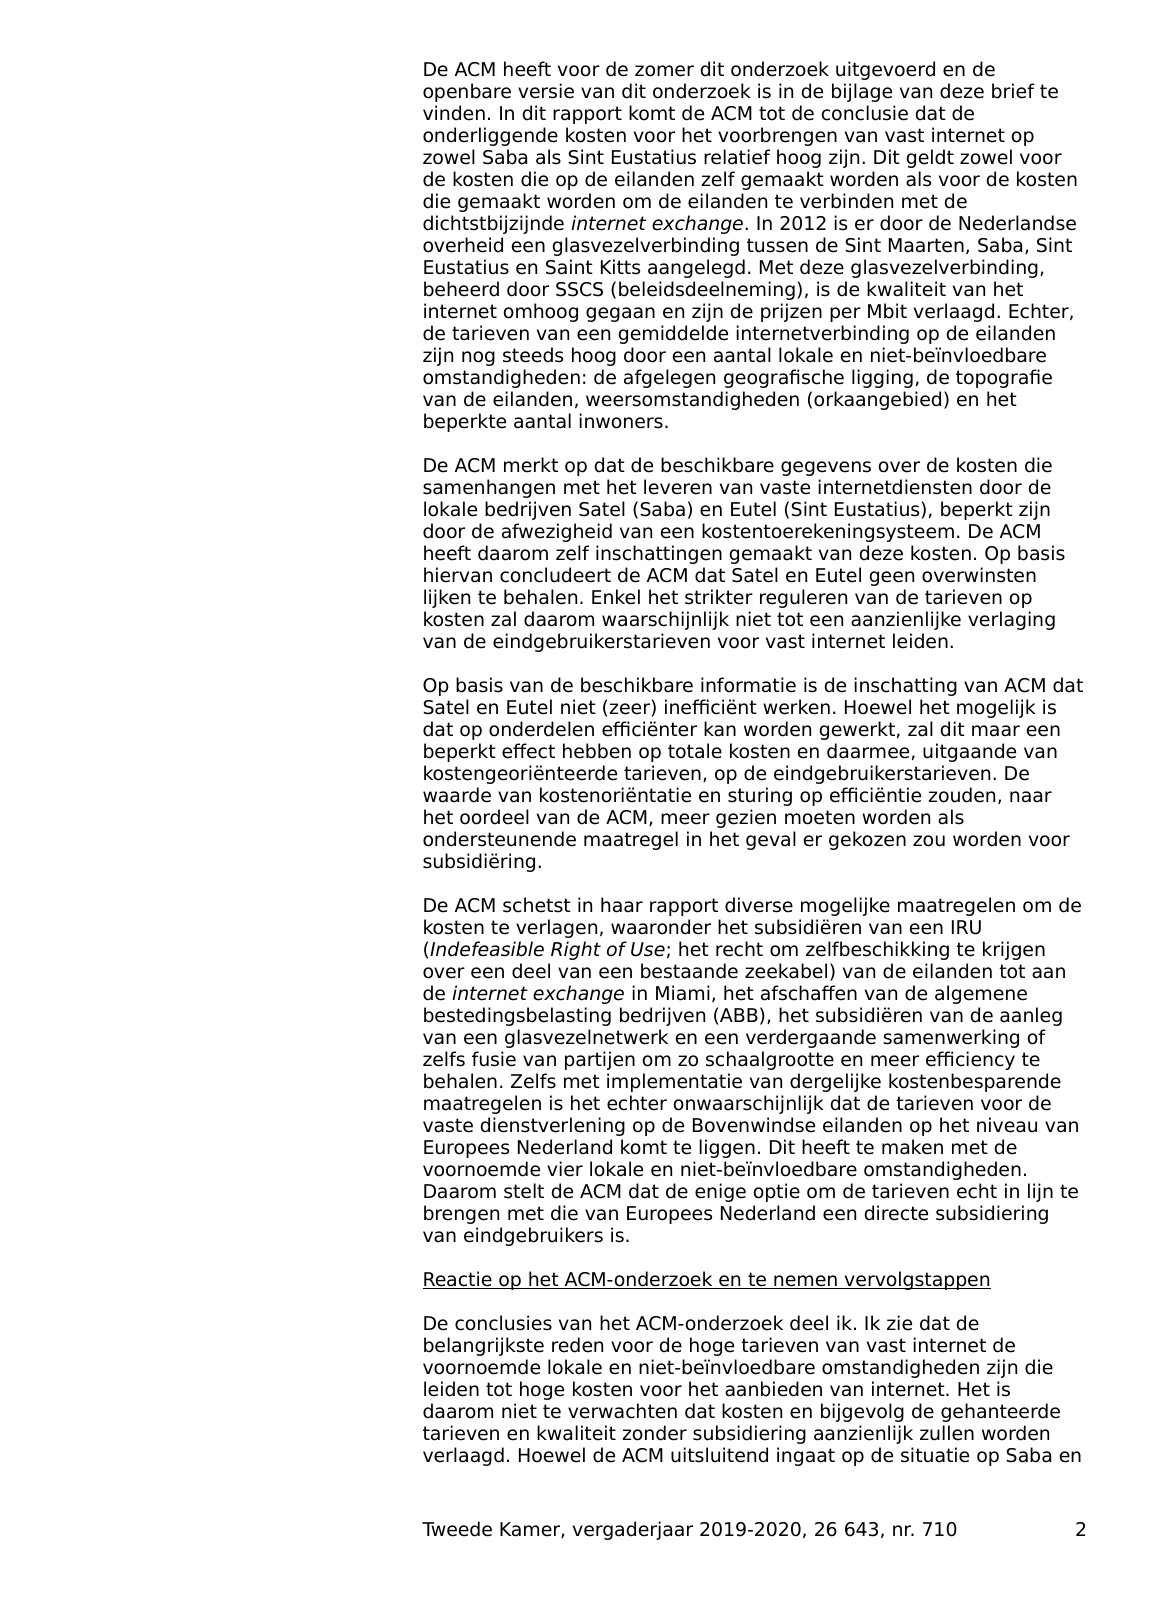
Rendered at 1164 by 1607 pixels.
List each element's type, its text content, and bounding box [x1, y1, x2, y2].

text De ACM merkt op dat de beschikbare gegevens over de kosten die samenhangen met het leveren van vaste internetdiensten door de lokale bedrijven Satel (Saba) en Eutel (Sint Eustatius), beperkt zijn door de afwezigheid van een kostentoerekeningsysteem. De ACM heeft daarom zelf inschattingen gemaakt van deze kosten. Op basis hiervan concludeert de ACM dat Satel en Eutel geen overwinsten lijken te behalen. Enkel het strikter reguleren van de tarieven op kosten zal daarom waarschijnlijk niet tot een aanzienlijke verlaging van de eindgebruikerstarieven voor vast internet leiden. [422, 455, 1087, 653]
text De ACM heeft voor de zomer dit onderzoek uitgevoerd en de openbare versie van dit onderzoek is in de bijlage van deze brief te vinden. In dit rapport komt de ACM tot de conclusie dat de onderliggende kosten voor het voorbrengen van vast internet op zowel Saba als Sint Eustatius relatief hoog zijn. Dit geldt zowel voor de kosten die op de eilanden zelf gemaakt worden als voor de kosten die gemaakt worden om de eilanden te verbinden met de dichtstbijzijnde internet exchange. In 2012 is er door de Nederlandse overheid een glasvezelverbinding tussen de Sint Maarten, Saba, Sint Eustatius en Saint Kitts aangelegd. Met deze glasvezelverbinding, beheerd door SSCS (beleidsdeelneming), is de kwaliteit van het internet omhoog gegaan en zijn de prijzen per Mbit verlaagd. Echter, de tarieven van een gemiddelde internetverbinding op de eilanden zijn nog steeds hoog door een aantal lokale en niet-beïnvloedbare omstandigheden: de afgelegen geografische ligging, de topografie van de eilanden, weersomstandigheden (orkaangebied) en het beperkte aantal inwoners. [422, 59, 1087, 433]
text De conclusies van het ACM-onderzoek deel ik. Ik zie dat de belangrijkste reden voor de hoge tarieven van vast internet de voornoemde lokale en niet-beïnvloedbare omstandigheden zijn die leiden tot hoge kosten voor het aanbieden van internet. Het is daarom niet te verwachten dat kosten en bijgevolg de gehanteerde tarieven en kwaliteit zonder subsidiering aanzienlijk zullen worden verlaagd. Hoewel de ACM uitsluitend ingaat op de situatie op Saba en [422, 1313, 1087, 1467]
text Op basis van de beschikbare informatie is de inschatting van ACM dat Satel en Eutel niet (zeer) inefficiënt werken. Hoewel het mogelijk is dat op onderdelen efficiënter kan worden gewerkt, zal dit maar een beperkt effect hebben op totale kosten en daarmee, uitgaande van kostengeoriënteerde tarieven, op de eindgebruikerstarieven. De waarde van kostenoriëntatie en sturing op efficiëntie zouden, naar het oordeel van de ACM, meer gezien moeten worden als ondersteunende maatregel in het geval er gekozen zou worden voor subsidiëring. [422, 675, 1087, 873]
text De ACM schetst in haar rapport diverse mogelijke maatregelen om de kosten te verlagen, waaronder het subsidiëren van een IRU (Indefeasible Right of Use; het recht om zelfbeschikking te krijgen over een deel van een bestaande zeekabel) van de eilanden tot aan de internet exchange in Miami, het afschaffen van de algemene bestedingsbelasting bedrijven (ABB), het subsidiëren van de aanleg van een glasvezelnetwerk en een verdergaande samenwerking of zelfs fusie van partijen om zo schaalgrootte en meer efficiency te behalen. Zelfs met implementatie van dergelijke kostenbesparende maatregelen is het echter onwaarschijnlijk dat de tarieven voor de vaste dienstverlening op de Bovenwindse eilanden op het niveau van Europees Nederland komt te liggen. Dit heeft te maken met de voornoemde vier lokale en niet-beïnvloedbare omstandigheden. Daarom stelt de ACM dat de enige optie om de tarieven echt in lijn te brengen met die van Europees Nederland een directe subsidiering van eindgebruikers is. [422, 895, 1087, 1247]
subtitle Reactie op het ACM-onderzoek en te nemen vervolgstappen [422, 1269, 1087, 1291]
